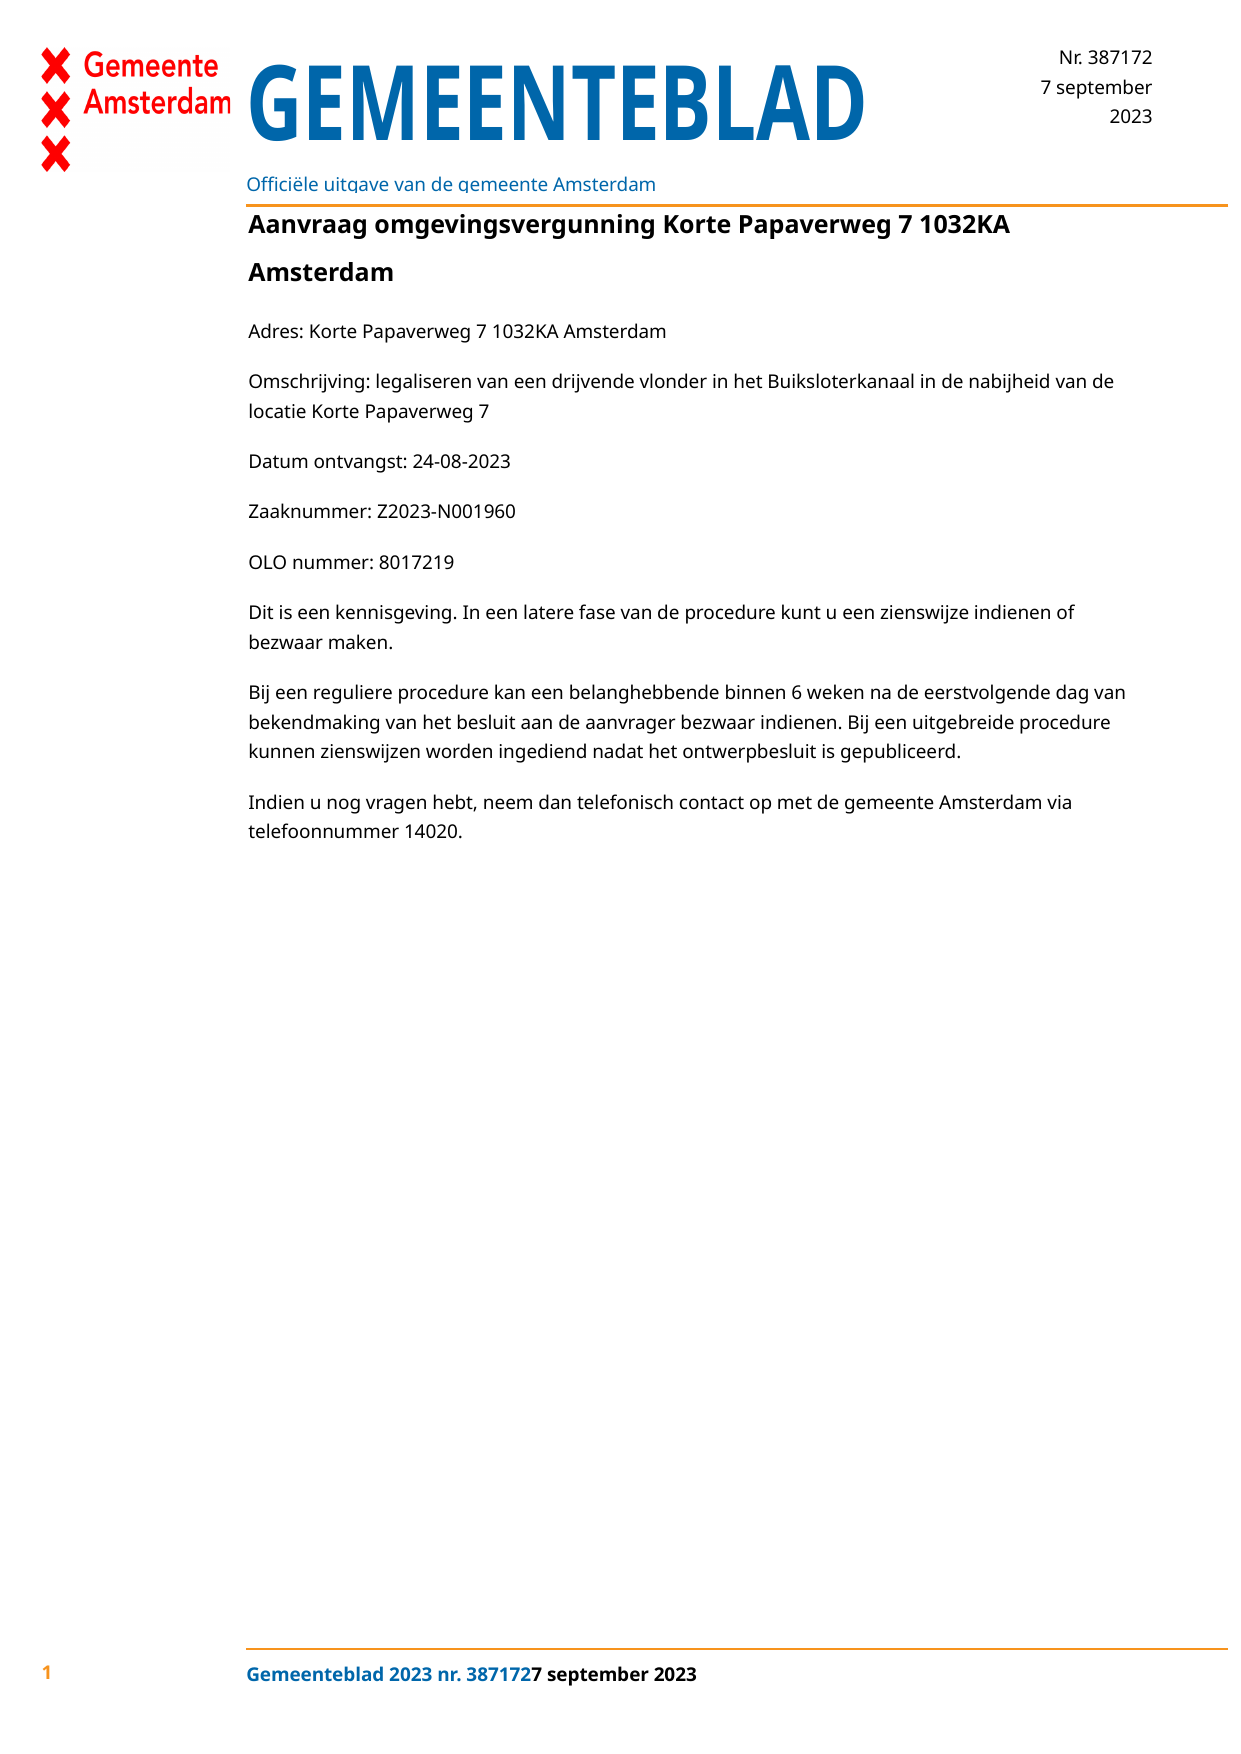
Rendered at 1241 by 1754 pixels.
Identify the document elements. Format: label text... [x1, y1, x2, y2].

text Adres: Korte Papaverweg 7 1032KA Amsterdam [248, 318, 1152, 344]
text Bij een reguliere procedure kan een belanghebbende binnen 6 weken na de eerstvolgende dag van bekendmaking van het besluit aan de aanvrager bezwaar indienen. Bij een uitgebreide procedure kunnen zienswijzen worden ingediend nadat het ontwerpbesluit is gepubliceerd. [248, 679, 1152, 764]
picture [41, 47, 231, 172]
text Indien u nog vragen hebt, neem dan telefonisch contact op met de gemeente Amsterdam via telefoonnummer 14020. [248, 789, 1152, 844]
text Datum ontvangst: 24-08-2023 [248, 448, 1152, 474]
text OLO nummer: 8017219 [248, 549, 1152, 575]
text Zaaknummer: Z2023-N001960 [248, 499, 1152, 524]
text Omschrijving: legaliseren van een drijvende vlonder in het Buiksloterkanaal in de nabijheid van de locatie Korte Papaverweg 7 [248, 368, 1152, 424]
text Dit is een kennisgeving. In een latere fase van de procedure kunt u een zienswijze indienen of bezwaar maken. [248, 599, 1152, 655]
text Aanvraag omgevingsvergunning Korte Papaverweg 7 1032KA Amsterdam [248, 207, 1152, 288]
